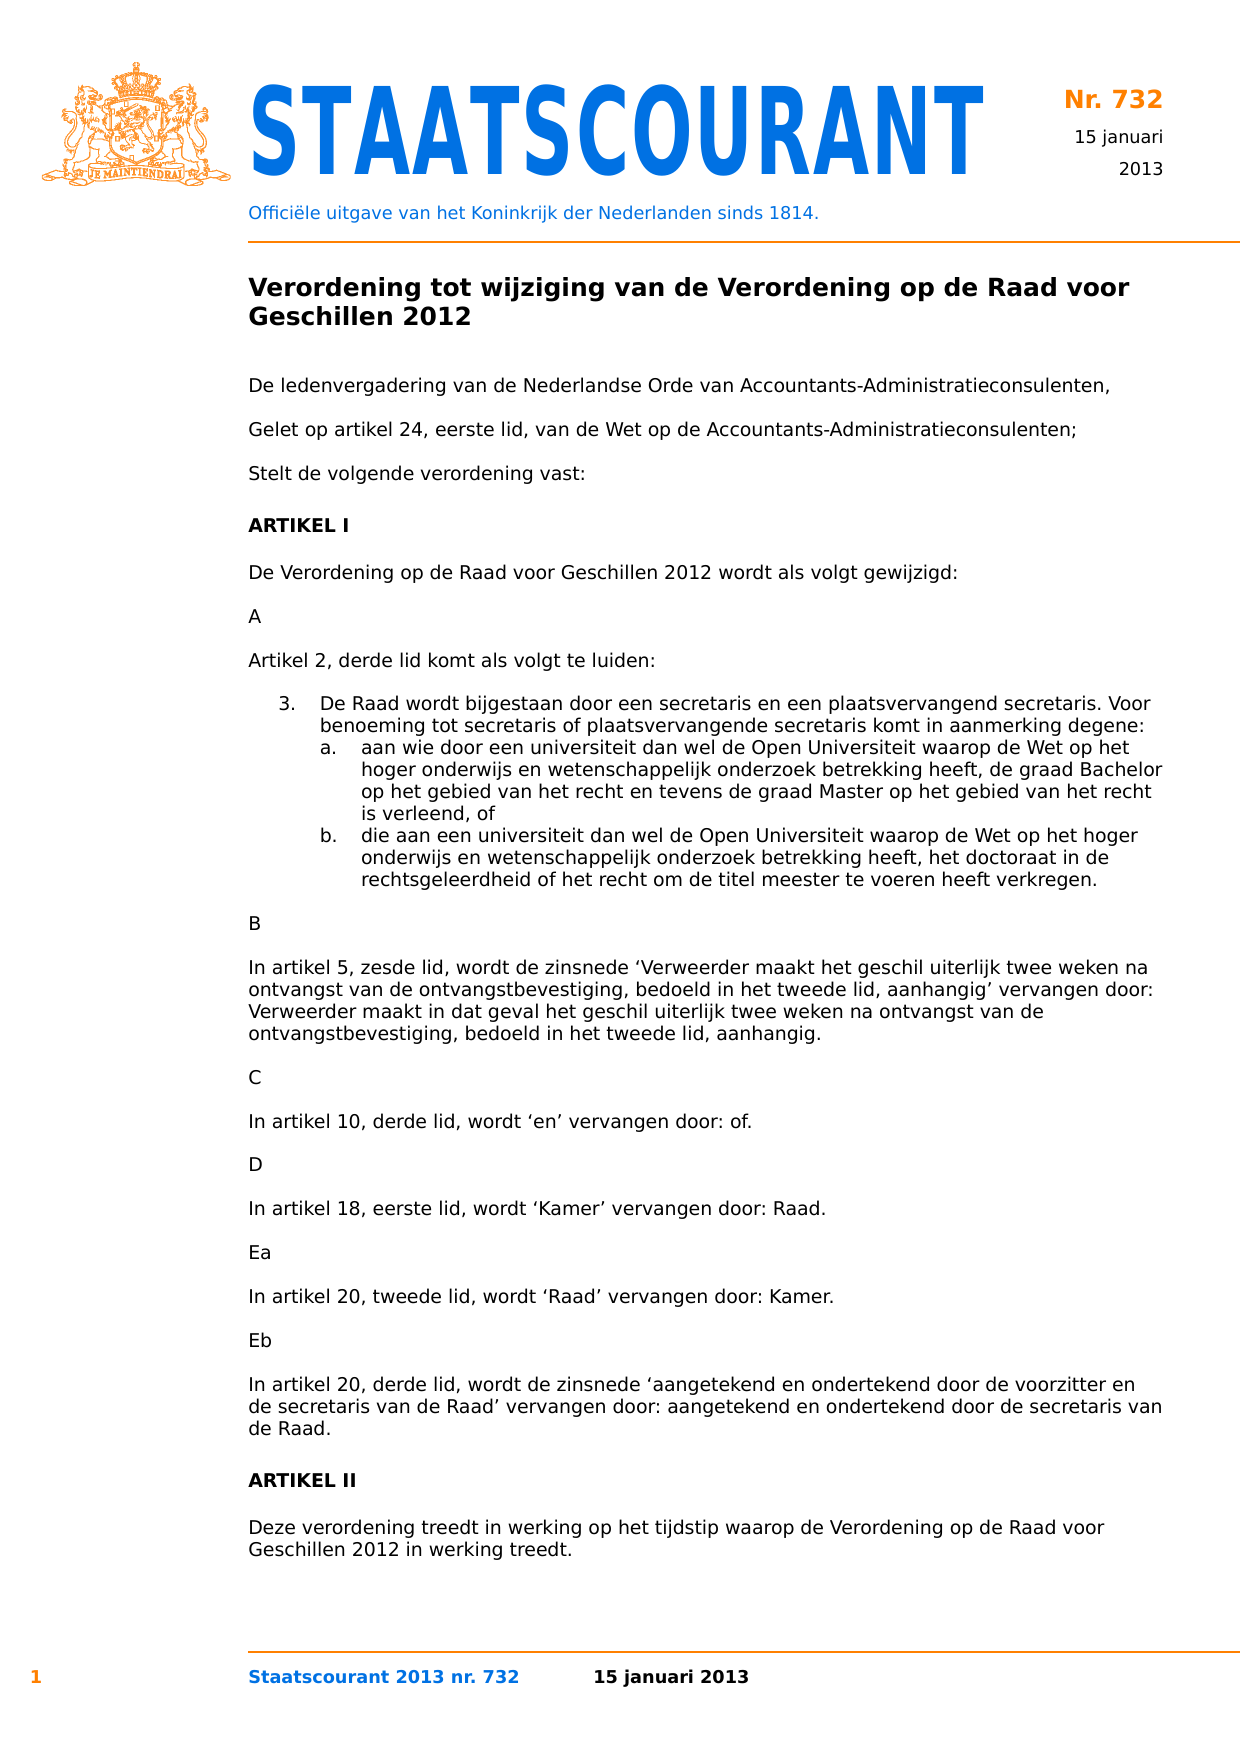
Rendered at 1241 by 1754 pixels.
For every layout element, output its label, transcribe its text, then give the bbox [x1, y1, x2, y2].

text Ea [248, 1242, 1163, 1264]
text b. die aan een universiteit dan wel de Open Universiteit waarop de Wet op het hoger onderwijs en wetenschappelijk onderzoek betrekking heeft, het doctoraat in de rechtsgeleerdheid of het recht om de titel meester te voeren heeft verkregen. [319, 825, 1163, 891]
text Stelt de volgende verordening vast: [248, 463, 1163, 485]
text In artikel 18, eerste lid, wordt ‘Kamer’ vervangen door: Raad. [248, 1198, 1163, 1220]
text Deze verordening treedt in werking op het tijdstip waarop de Verordening op de Raad voor Geschillen 2012 in werking treedt. [248, 1517, 1163, 1561]
text C [248, 1067, 1163, 1089]
text B [248, 913, 1163, 935]
table_cell Officiële uitgave van het Koninkrijk der Nederlanden sinds 1814. [248, 203, 1240, 241]
text In artikel 20, tweede lid, wordt ‘Raad’ vervangen door: Kamer. [248, 1286, 1163, 1308]
text Gelet op artikel 24, eerste lid, van de Wet op de Accountants-Administratieconsulenten; [248, 419, 1163, 441]
text In artikel 10, derde lid, wordt ‘en’ vervangen door: of. [248, 1111, 1163, 1132]
subtitle Verordening tot wijziging van de Verordening op de Raad voor Geschillen 2012 [248, 273, 1163, 331]
text a. aan wie door een universiteit dan wel de Open Universiteit waarop de Wet op het hoger onderwijs en wetenschappelijk onderzoek betrekking heeft, de graad Bachelor op het gebied van het recht en tevens de graad Master op het gebied van het recht is verleend, of [319, 737, 1163, 825]
text 3. De Raad wordt bijgestaan door een secretaris en een plaatsvervangend secretaris. Voor benoeming tot secretaris of plaatsvervangende secretaris komt in aanmerking degene: [278, 693, 1163, 737]
text De ledenvergadering van de Nederlandse Orde van Accountants-Administratieconsulenten, [248, 375, 1163, 397]
text D [248, 1154, 1163, 1176]
table_cell 15 januari [998, 121, 1240, 153]
text A [248, 606, 1163, 628]
subtitle ARTIKEL I [248, 515, 1163, 537]
text In artikel 5, zesde lid, wordt de zinsnede ‘Verweerder maakt het geschil uiterlijk twee weken na ontvangst van de ontvangstbevestiging, bedoeld in het tweede lid, aanhangig’ vervangen door: Verweerder maakt in dat geval het geschil uiterlijk twee weken na ontvangst van de ontvangstbevestiging, bedoeld in het tweede lid, aanhangig. [248, 957, 1163, 1045]
table_header STAATSCOURANT [248, 62, 998, 203]
text In artikel 20, derde lid, wordt de zinsnede ‘aangetekend en ondertekend door de voorzitter en de secretaris van de Raad’ vervangen door: aangetekend en ondertekend door de secretaris van de Raad. [248, 1374, 1163, 1439]
picture [41, 62, 231, 186]
table_header [25, 62, 248, 241]
table_header Nr. 732 [998, 62, 1240, 121]
text Eb [248, 1330, 1163, 1352]
text De Verordening op de Raad voor Geschillen 2012 wordt als volgt gewijzigd: [248, 562, 1163, 584]
table_cell 2013 [998, 153, 1240, 203]
subtitle ARTIKEL II [248, 1469, 1163, 1492]
text Artikel 2, derde lid komt als volgt te luiden: [248, 649, 1163, 671]
